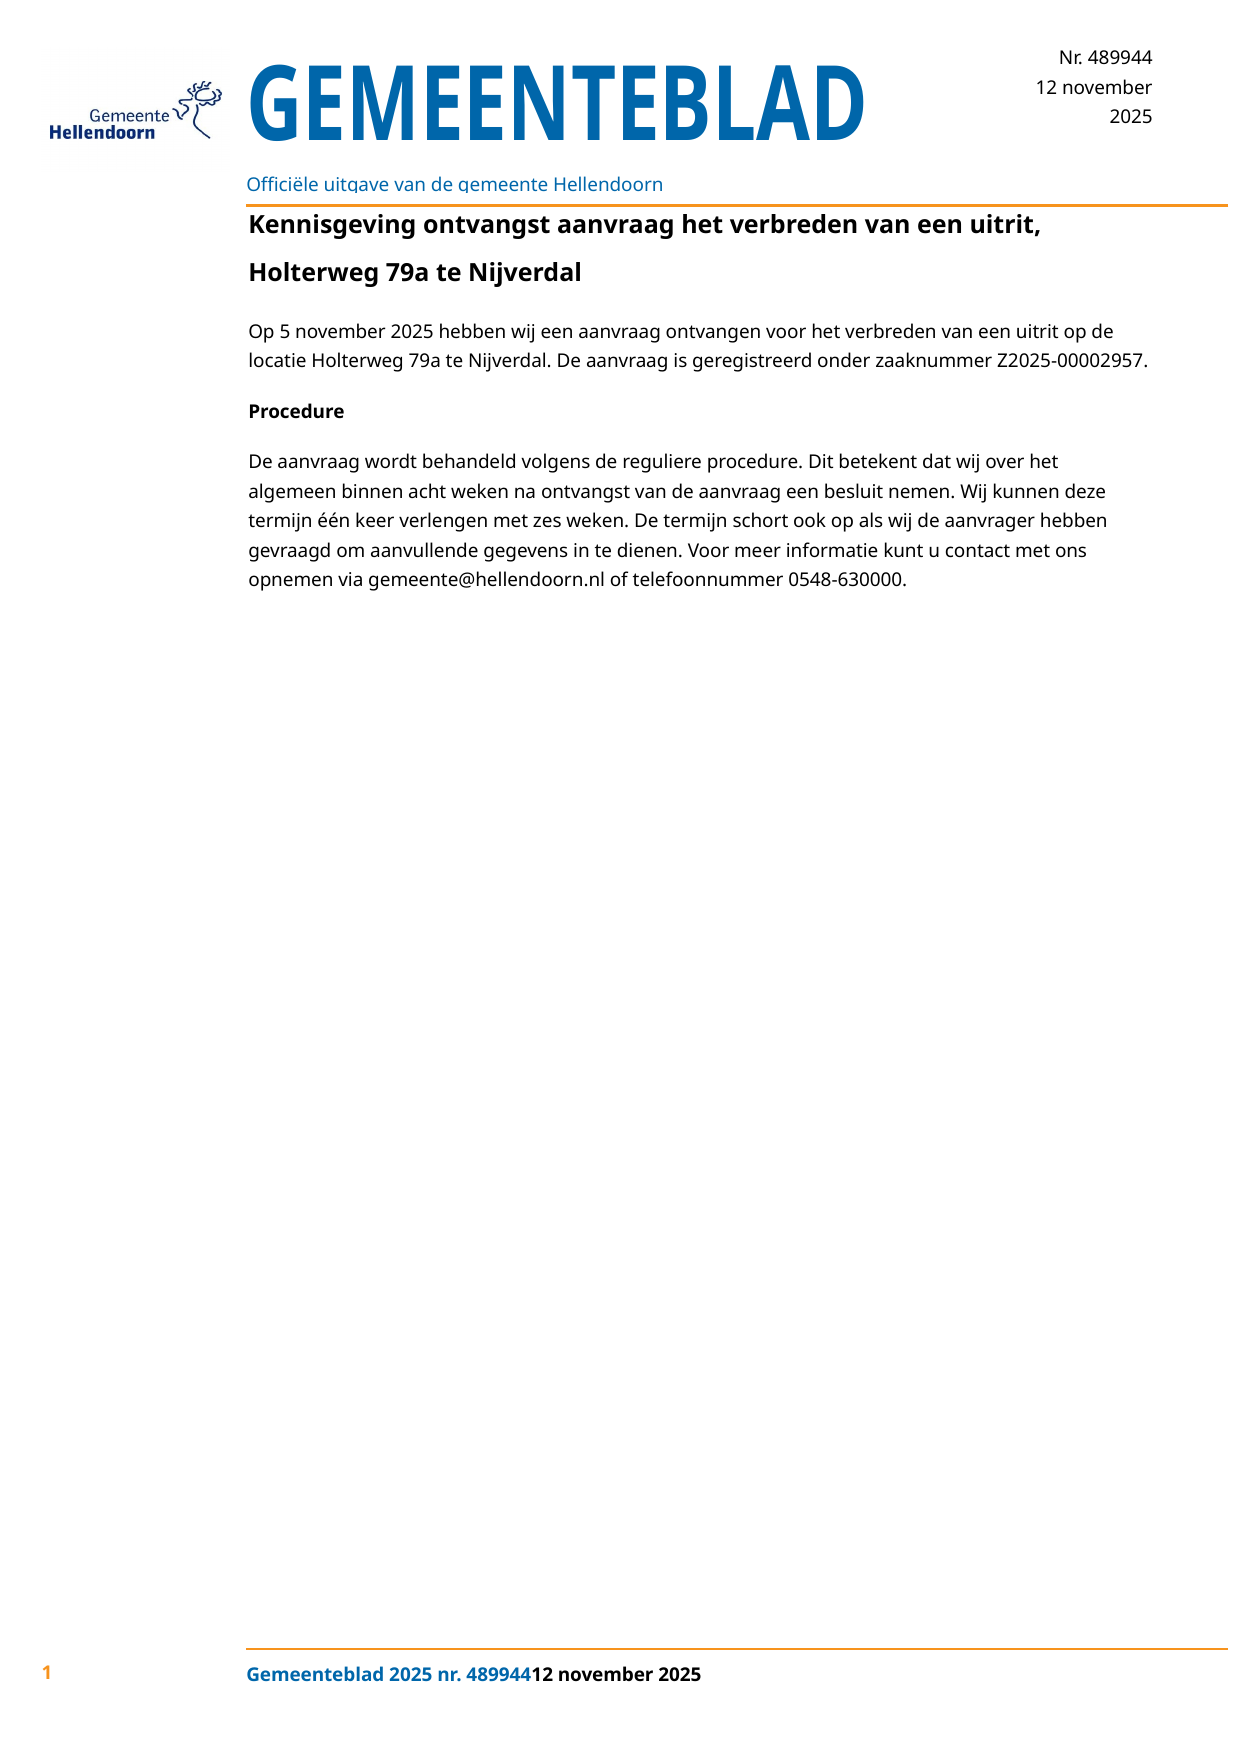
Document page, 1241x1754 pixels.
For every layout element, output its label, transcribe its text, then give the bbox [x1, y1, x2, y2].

text Procedure [248, 398, 1152, 424]
picture [41, 47, 231, 172]
text De aanvraag wordt behandeld volgens de reguliere procedure. Dit betekent dat wij over het algemeen binnen acht weken na ontvangst van de aanvraag een besluit nemen. Wij kunnen deze termijn één keer verlengen met zes weken. De termijn schort ook op als wij de aanvrager hebben gevraagd om aanvullende gegevens in te dienen. Voor meer informatie kunt u contact met ons opnemen via gemeente@hellendoorn.nl of telefoonnummer 0548-630000. [248, 448, 1152, 592]
text Kennisgeving ontvangst aanvraag het verbreden van een uitrit, Holterweg 79a te Nijverdal [248, 207, 1152, 288]
text Op 5 november 2025 hebben wij een aanvraag ontvangen voor het verbreden van een uitrit op de locatie Holterweg 79a te Nijverdal. De aanvraag is geregistreerd onder zaaknummer Z2025-00002957. [248, 318, 1152, 373]
